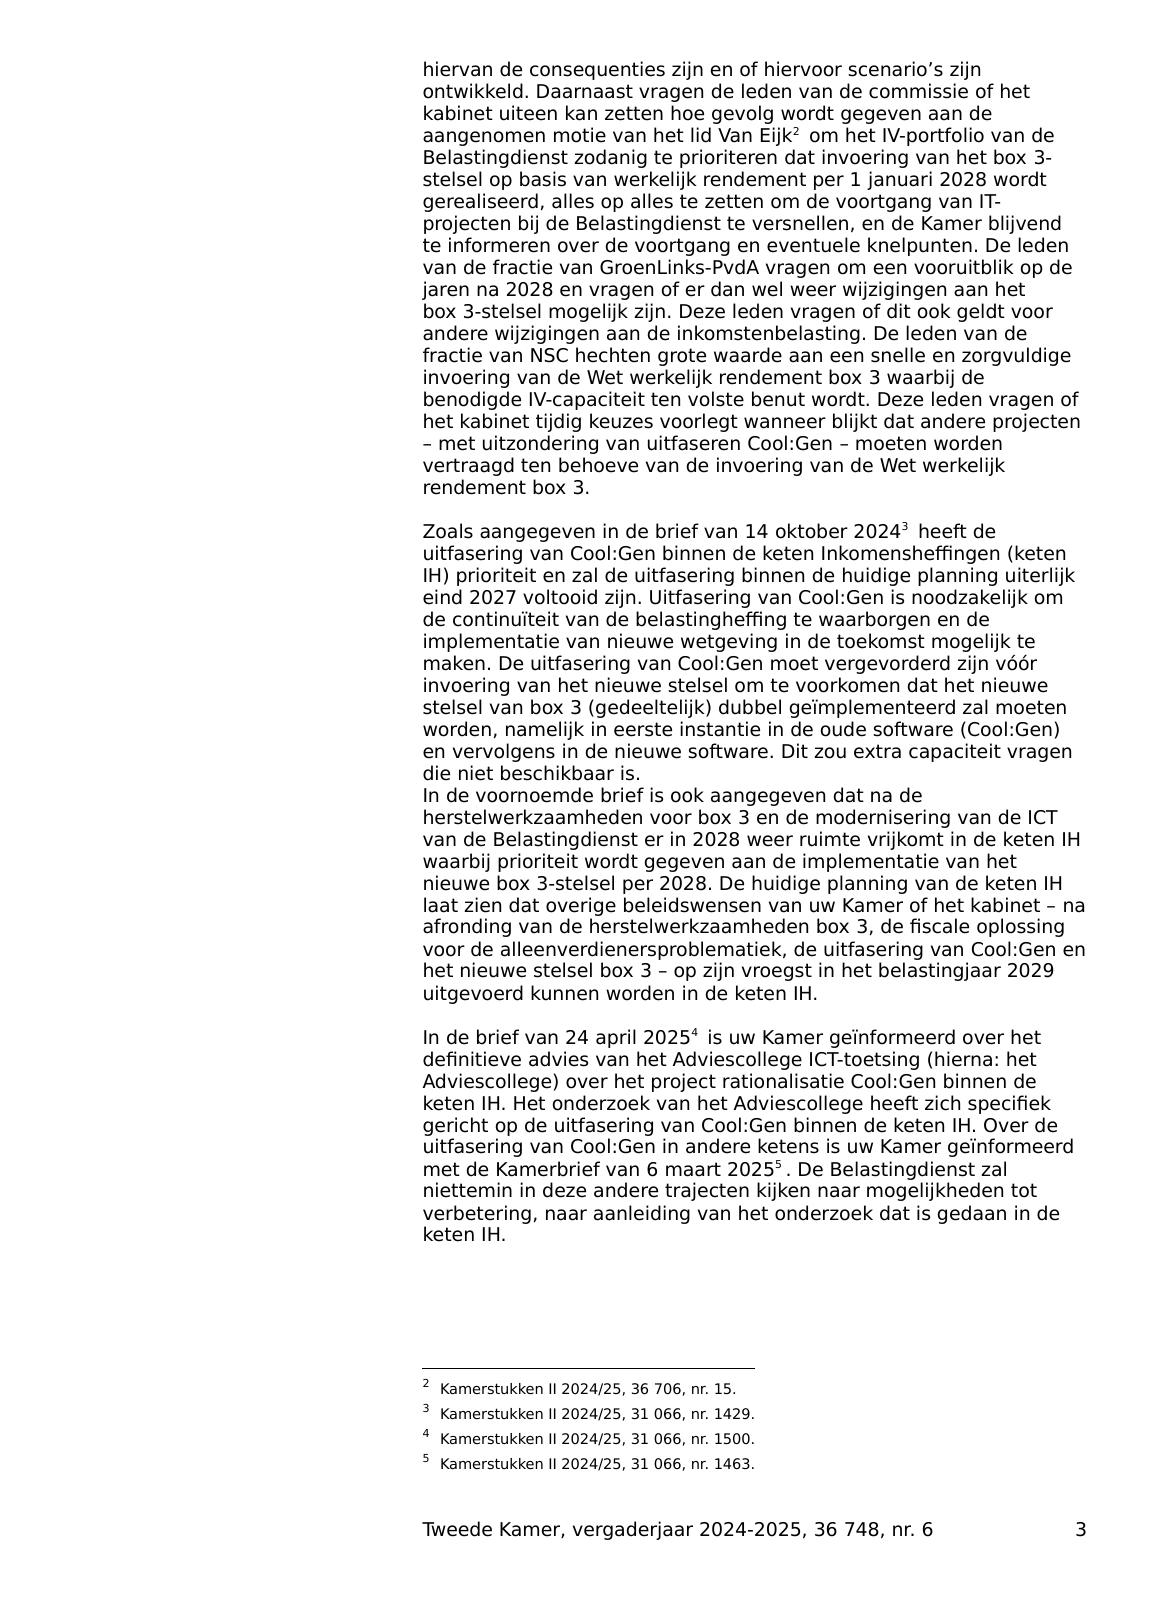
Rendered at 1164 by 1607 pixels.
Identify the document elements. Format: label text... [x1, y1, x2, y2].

text Kamerstukken II 2024/25, 31 066, nr. 1429. [422, 1402, 1087, 1424]
text Kamerstukken II 2024/25, 31 066, nr. 1463. [422, 1452, 1087, 1474]
text hiervan de consequenties zijn en of hiervoor scenario’s zijn ontwikkeld. Daarnaast vragen de leden van de commissie of het kabinet uiteen kan zetten hoe gevolg wordt gegeven aan de aangenomen motie van het lid Van Eijk om het IV-portfolio van de Belastingdienst zodanig te prioriteren dat invoering van het box 3-stelsel op basis van werkelijk rendement per 1 januari 2028 wordt gerealiseerd, alles op alles te zetten om de voortgang van IT-projecten bij de Belastingdienst te versnellen, en de Kamer blijvend te informeren over de voortgang en eventuele knelpunten. De leden van de fractie van GroenLinks-PvdA vragen om een vooruitblik op de jaren na 2028 en vragen of er dan wel weer wijzigingen aan het box 3-stelsel mogelijk zijn. Deze leden vragen of dit ook geldt voor andere wijzigingen aan de inkomstenbelasting. De leden van de fractie van NSC hechten grote waarde aan een snelle en zorgvuldige invoering van de Wet werkelijk rendement box 3 waarbij de benodigde IV-capaciteit ten volste benut wordt. Deze leden vragen of het kabinet tijdig keuzes voorlegt wanneer blijkt dat andere projecten – met uitzondering van uitfaseren Cool:Gen – moeten worden vertraagd ten behoeve van de invoering van de Wet werkelijk rendement box 3. [422, 59, 1087, 499]
text In de brief van 24 april 2025 is uw Kamer geïnformeerd over het definitieve advies van het Adviescollege ICT-toetsing (hierna: het Adviescollege) over het project rationalisatie Cool:Gen binnen de keten IH. Het onderzoek van het Adviescollege heeft zich specifiek gericht op de uitfasering van Cool:Gen binnen de keten IH. Over de uitfasering van Cool:Gen in andere ketens is uw Kamer geïnformeerd met de Kamerbrief van 6 maart 2025. De Belastingdienst zal niettemin in deze andere trajecten kijken naar mogelijkheden tot verbetering, naar aanleiding van het onderzoek dat is gedaan in de keten IH. [422, 1027, 1087, 1246]
text Kamerstukken II 2024/25, 36 706, nr. 15. [422, 1377, 1087, 1399]
text Zoals aangegeven in de brief van 14 oktober 2024 heeft de uitfasering van Cool:Gen binnen de keten Inkomensheffingen (keten IH) prioriteit en zal de uitfasering binnen de huidige planning uiterlijk eind 2027 voltooid zijn. Uitfasering van Cool:Gen is noodzakelijk om de continuïteit van de belastingheffing te waarborgen en de implementatie van nieuwe wetgeving in de toekomst mogelijk te maken. De uitfasering van Cool:Gen moet vergevorderd zijn vóór invoering van het nieuwe stelsel om te voorkomen dat het nieuwe stelsel van box 3 (gedeeltelijk) dubbel geïmplementeerd zal moeten worden, namelijk in eerste instantie in de oude software (Cool:Gen) en vervolgens in de nieuwe software. Dit zou extra capaciteit vragen die niet beschikbaar is. [422, 521, 1087, 784]
text In de voornoemde brief is ook aangegeven dat na de herstelwerkzaamheden voor box 3 en de modernisering van de ICT van de Belastingdienst er in 2028 weer ruimte vrijkomt in de keten IH waarbij prioriteit wordt gegeven aan de implementatie van het nieuwe box 3-stelsel per 2028. De huidige planning van de keten IH laat zien dat overige beleidswensen van uw Kamer of het kabinet – na afronding van de herstelwerkzaamheden box 3, de fiscale oplossing voor de alleenverdienersproblematiek, de uitfasering van Cool:Gen en het nieuwe stelsel box 3 – op zijn vroegst in het belastingjaar 2029 uitgevoerd kunnen worden in de keten IH. [422, 784, 1087, 1004]
text Kamerstukken II 2024/25, 31 066, nr. 1500. [422, 1427, 1087, 1449]
